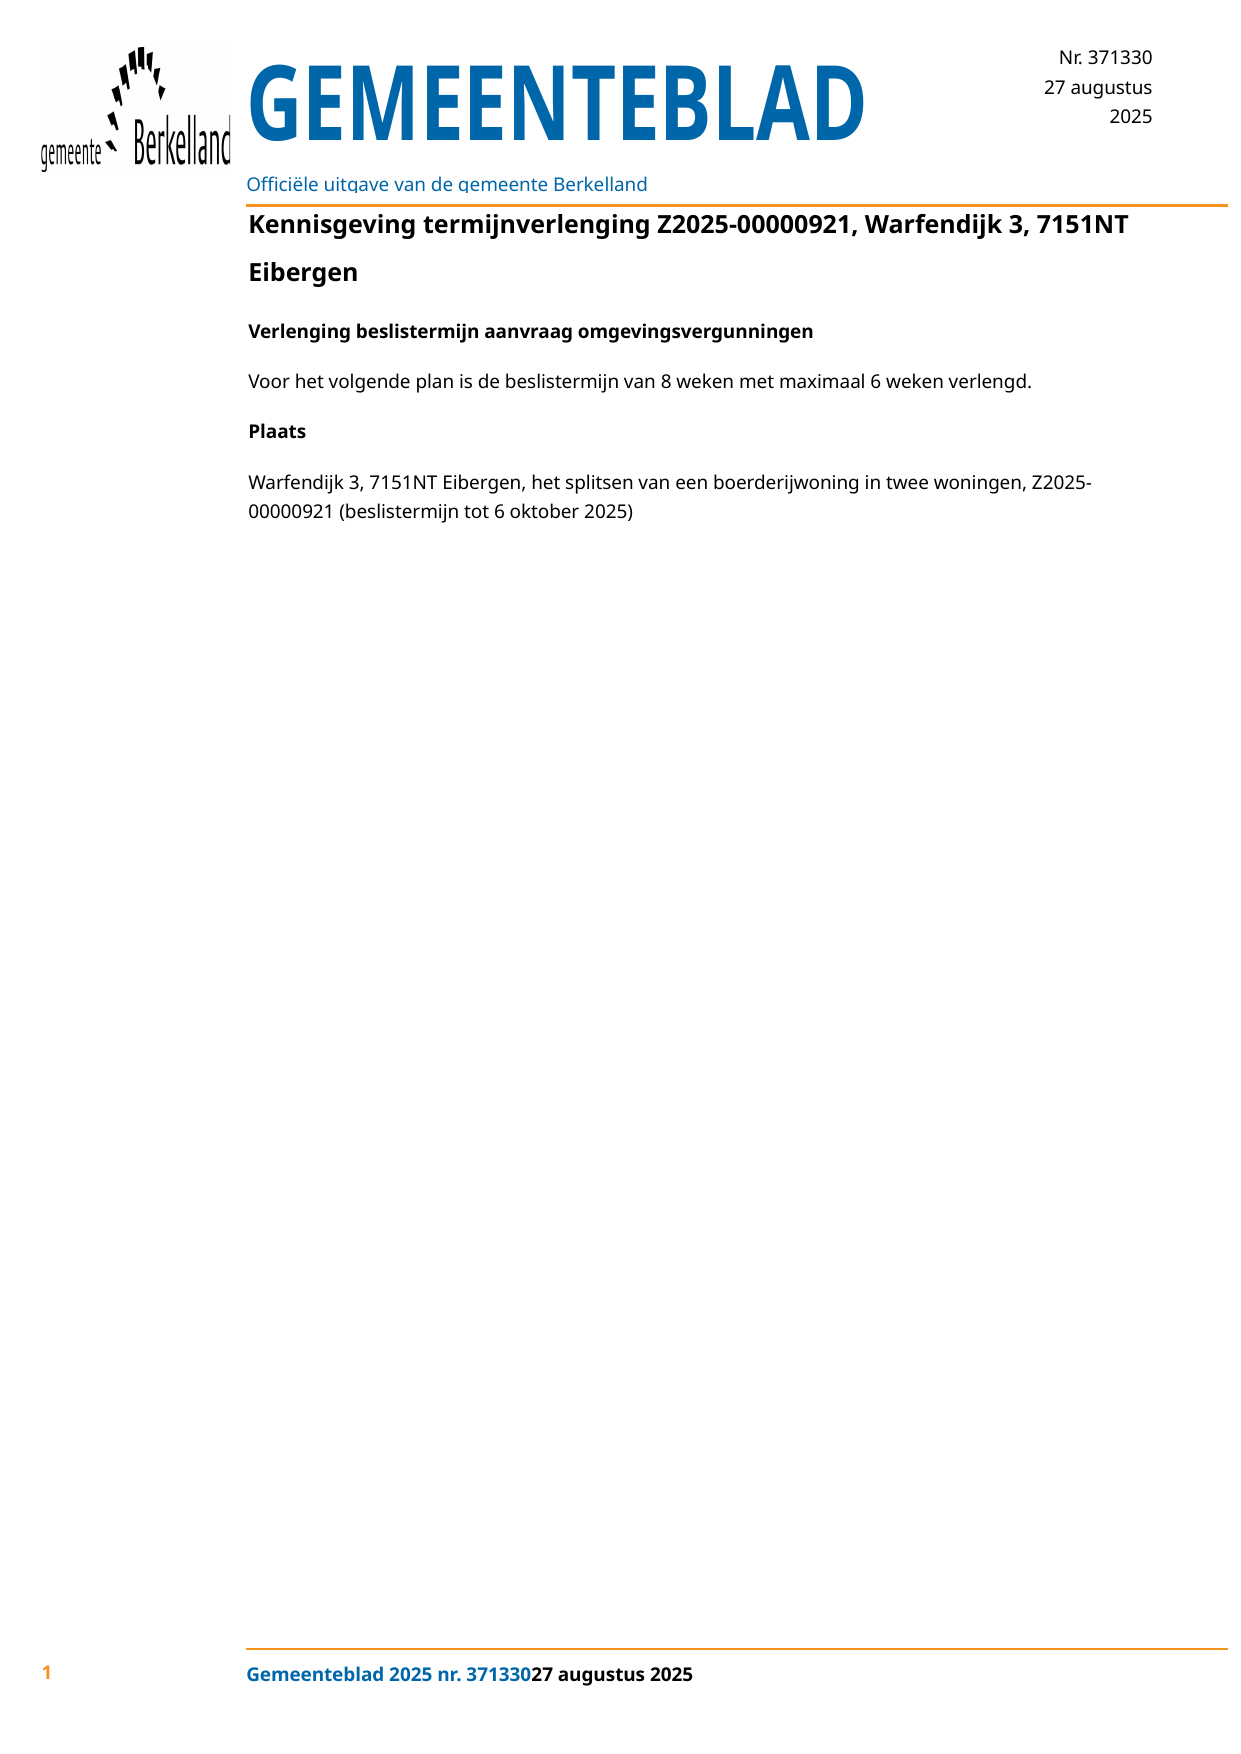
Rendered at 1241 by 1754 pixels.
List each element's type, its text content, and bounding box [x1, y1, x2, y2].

text Voor het volgende plan is de beslistermijn van 8 weken met maximaal 6 weken verlengd. [248, 368, 1152, 394]
picture [41, 47, 231, 172]
text Kennisgeving termijnverlenging Z2025-00000921, Warfendijk 3, 7151NT Eibergen [248, 207, 1152, 288]
text Warfendijk 3, 7151NT Eibergen, het splitsen van een boerderijwoning in twee woningen, Z2025-00000921 (beslistermijn tot 6 oktober 2025) [248, 469, 1152, 524]
text Verlenging beslistermijn aanvraag omgevingsvergunningen [248, 318, 1152, 344]
text Plaats [248, 419, 1152, 444]
